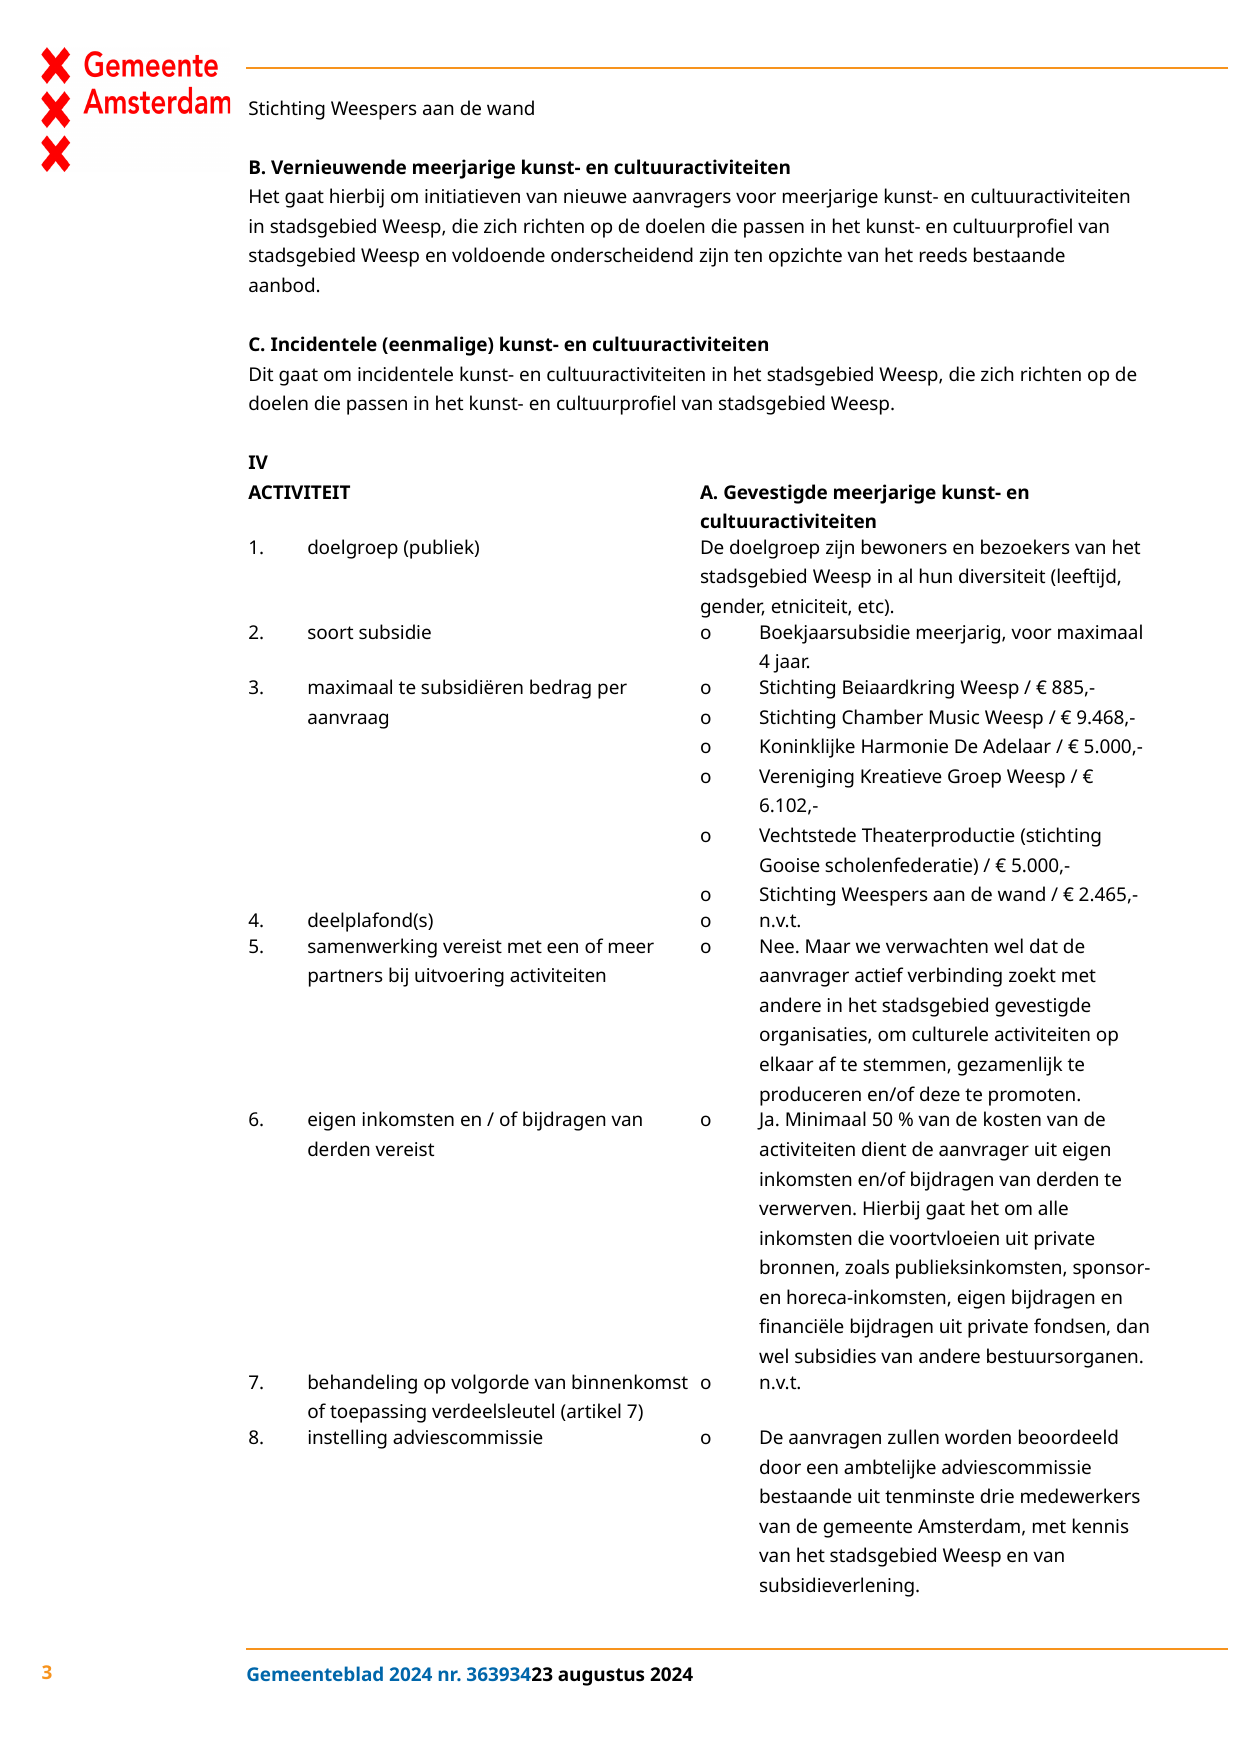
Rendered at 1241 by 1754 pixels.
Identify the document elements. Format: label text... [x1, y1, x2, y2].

table_cell Nee. Maar we verwachten wel dat de aanvrager actief verbinding zoekt met andere in het stadsgebied gevestigde organisaties, om culturele activiteiten op elkaar af te stemmen, gezamenlijk te produceren en/of deze te promoten. [700, 933, 1152, 1107]
table_cell behandeling op volgorde van binnenkomst of toepassing verdeelsleutel (artikel 7) [248, 1369, 700, 1424]
text IV [248, 449, 1152, 475]
table_cell De aanvragen zullen worden beoordeeld door een ambtelijke adviescommissie bestaande uit tenminste drie medewerkers van de gemeente Amsterdam, met kennis van het stadsgebied Weesp en van subsidieverlening. [700, 1424, 1152, 1598]
table_cell instelling adviescommissie [248, 1424, 700, 1598]
table_cell Boekjaarsubsidie meerjarig, voor maximaal 4 jaar. [700, 619, 1152, 674]
table_cell n.v.t. [700, 907, 1152, 933]
table_header A. Gevestigde meerjarige kunst- en cultuuractiviteiten [700, 479, 1152, 534]
table_cell eigen inkomsten en / of bijdragen van derden vereist [248, 1107, 700, 1369]
table_header ACTIVITEIT [248, 479, 700, 534]
table_cell Stichting Beiaardkring Weesp / € 885,- Stichting Chamber Music Weesp / € 9.468,- Koninklijke Harmonie De Adelaar / € 5.000,- Vereniging Kreatieve Groep Weesp / € 6.102,- Vechtstede Theaterproductie (stichting Gooise scholenfederatie) / € 5.000,- Stichting Weespers aan de wand / € 2.465,- [700, 674, 1152, 907]
table_cell doelgroep (publiek) [248, 534, 700, 619]
table_header Stichting Weespers aan de wand B. Vernieuwende meerjarige kunst- en cultuuractiviteiten Het gaat hierbij om initiatieven van nieuwe aanvragers voor meerjarige kunst- en cultuuractiviteiten in stadsgebied Weesp, die zich richten op de doelen die passen in het kunst- en cultuurprofiel van stadsgebied Weesp en voldoende onderscheidend zijn ten opzichte van het reeds bestaande aanbod. C. Incidentele (eenmalige) kunst- en cultuuractiviteiten Dit gaat om incidentele kunst- en cultuuractiviteiten in het stadsgebied Weesp, die zich richten op de doelen die passen in het kunst- en cultuurprofiel van stadsgebied Weesp. [248, 95, 1152, 416]
table_cell soort subsidie [248, 619, 700, 674]
table_cell maximaal te subsidiëren bedrag per aanvraag [248, 674, 700, 907]
table_cell samenwerking vereist met een of meer partners bij uitvoering activiteiten [248, 933, 700, 1107]
table_cell De doelgroep zijn bewoners en bezoekers van het stadsgebied Weesp in al hun diversiteit (leeftijd, gender, etniciteit, etc). [700, 534, 1152, 619]
table_cell n.v.t. [700, 1369, 1152, 1424]
table_cell Ja. Minimaal 50 % van de kosten van de activiteiten dient de aanvrager uit eigen inkomsten en/of bijdragen van derden te verwerven. Hierbij gaat het om alle inkomsten die voortvloeien uit private bronnen, zoals publieksinkomsten, sponsor- en horeca-inkomsten, eigen bijdragen en financiële bijdragen uit private fondsen, dan wel subsidies van andere bestuursorganen. [700, 1107, 1152, 1369]
table_cell deelplafond(s) [248, 907, 700, 933]
picture [41, 47, 231, 172]
